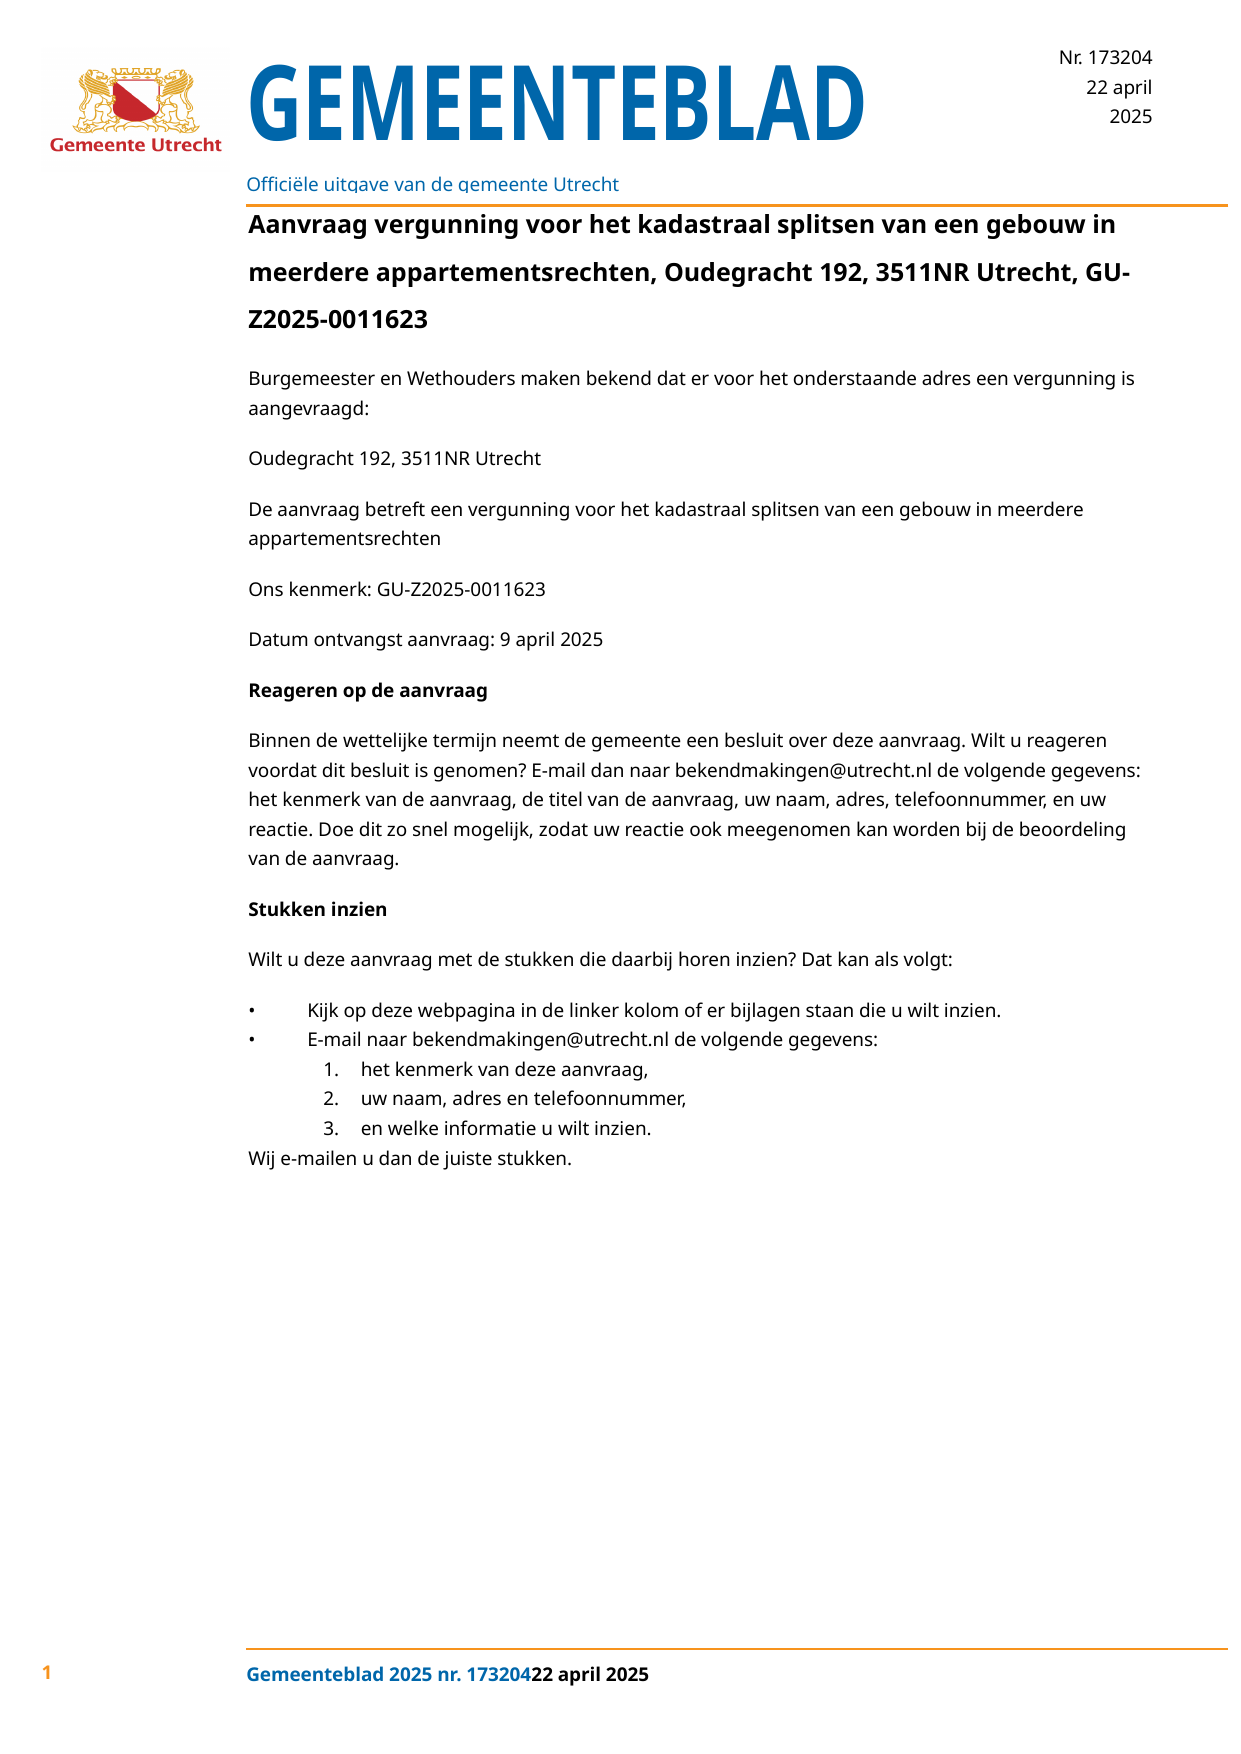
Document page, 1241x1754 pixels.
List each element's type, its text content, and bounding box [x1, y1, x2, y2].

text Ons kenmerk: GU-Z2025-0011623 [248, 576, 1152, 602]
text Burgemeester en Wethouders maken bekend dat er voor het onderstaande adres een vergunning is aangevraagd: [248, 366, 1152, 421]
text Oudegracht 192, 3511NR Utrecht [248, 446, 1152, 471]
text Aanvraag vergunning voor het kadastraal splitsen van een gebouw in meerdere appartementsrechten, Oudegracht 192, 3511NR Utrecht, GU-Z2025-0011623 [248, 207, 1152, 336]
list het kenmerk van deze aanvraag, [323, 1056, 1152, 1082]
text Stukken inzien [248, 896, 1152, 922]
list Kijk op deze webpagina in de linker kolom of er bijlagen staan die u wilt inzien. [248, 997, 1152, 1022]
text Binnen de wettelijke termijn neemt de gemeente een besluit over deze aanvraag. Wilt u reageren voordat dit besluit is genomen? E-mail dan naar bekendmakingen@utrecht.nl de volgende gegevens: het kenmerk van de aanvraag, de titel van de aanvraag, uw naam, adres, telefoonnummer, en uw reactie. Doe dit zo snel mogelijk, zodat uw reactie ook meegenomen kan worden bij de beoordeling van de aanvraag. [248, 727, 1152, 871]
text Datum ontvangst aanvraag: 9 april 2025 [248, 626, 1152, 652]
list en welke informatie u wilt inzien. [323, 1115, 1152, 1141]
text Wij e-mailen u dan de juiste stukken. [248, 1145, 1152, 1170]
text De aanvraag betreft een vergunning voor het kadastraal splitsen van een gebouw in meerdere appartementsrechten [248, 496, 1152, 551]
text Wilt u deze aanvraag met de stukken die daarbij horen inzien? Dat kan als volgt: [248, 946, 1152, 972]
text Reageren op de aanvraag [248, 677, 1152, 702]
list uw naam, adres en telefoonnummer, [323, 1086, 1152, 1111]
list E-mail naar bekendmakingen@utrecht.nl de volgende gegevens: [248, 1026, 1152, 1052]
picture [41, 47, 231, 172]
